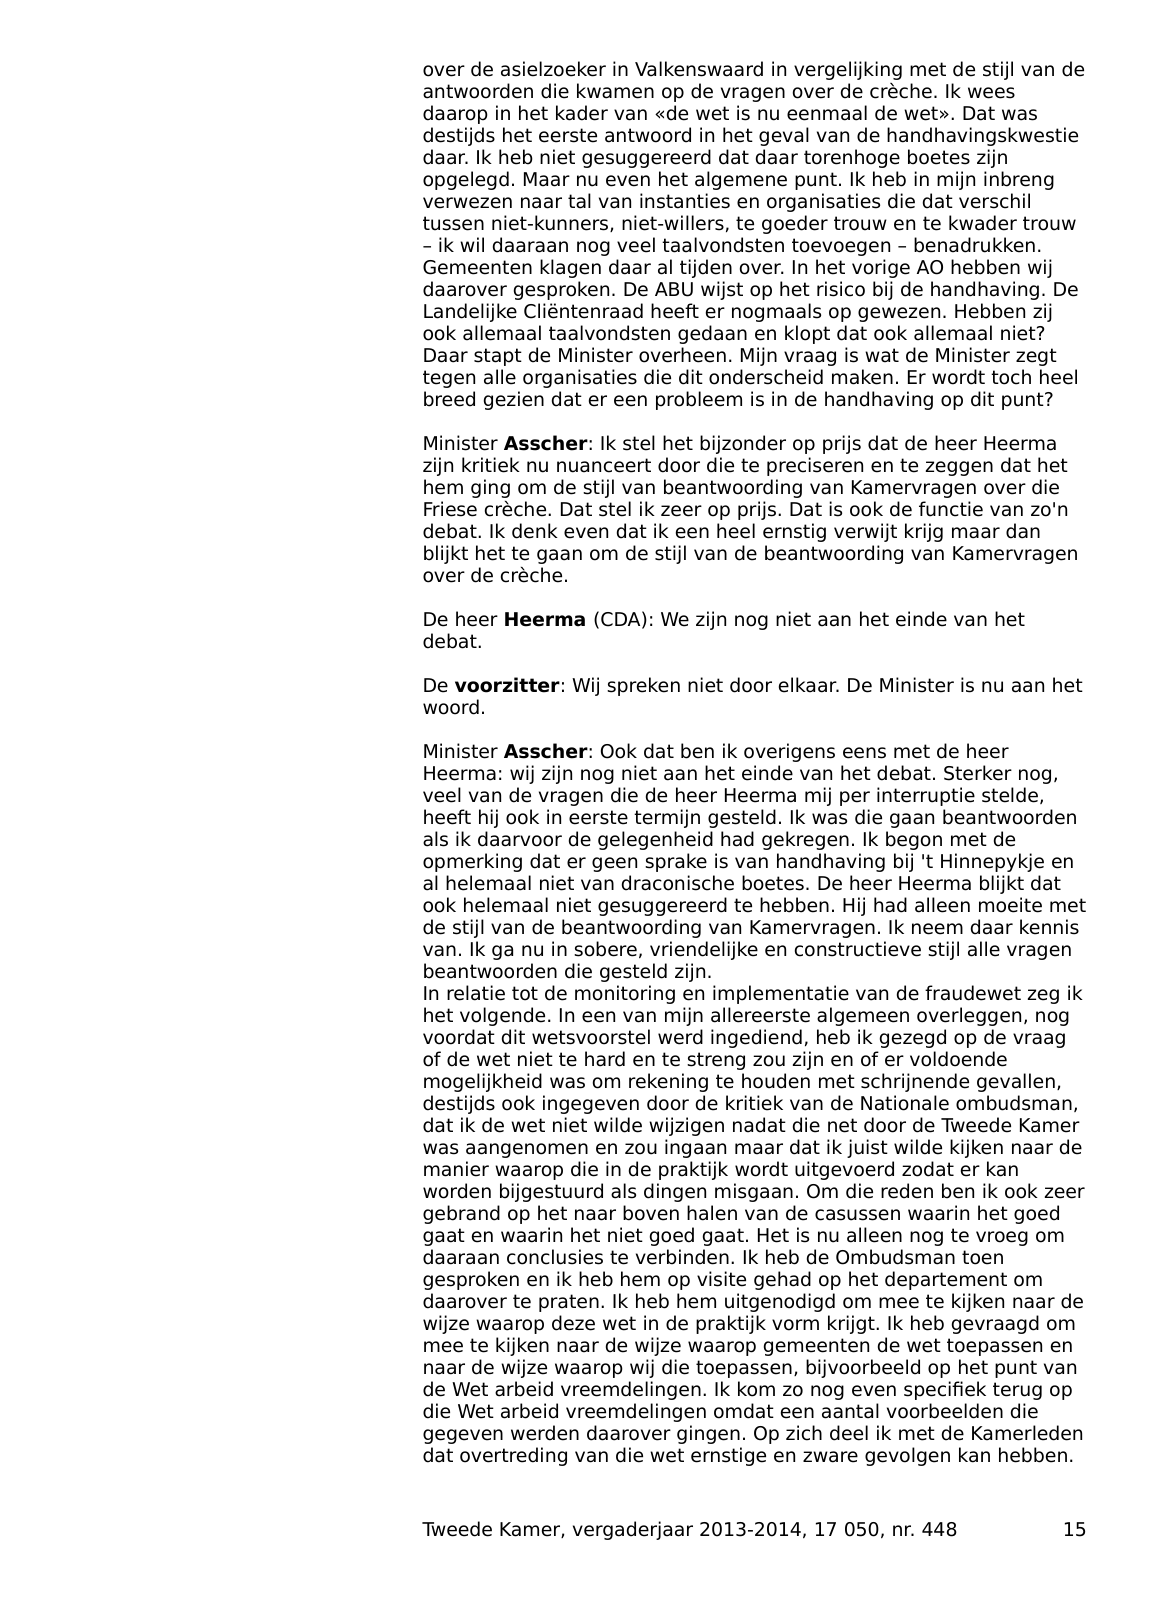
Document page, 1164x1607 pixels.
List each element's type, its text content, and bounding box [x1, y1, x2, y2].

text Minister Asscher: Ook dat ben ik overigens eens met de heer Heerma: wij zijn nog niet aan het einde van het debat. Sterker nog, veel van de vragen die de heer Heerma mij per interruptie stelde, heeft hij ook in eerste termijn gesteld. Ik was die gaan beantwoorden als ik daarvoor de gelegenheid had gekregen. Ik begon met de opmerking dat er geen sprake is van handhaving bij 't Hinnepykje en al helemaal niet van draconische boetes. De heer Heerma blijkt dat ook helemaal niet gesuggereerd te hebben. Hij had alleen moeite met de stijl van de beantwoording van Kamervragen. Ik neem daar kennis van. Ik ga nu in sobere, vriendelijke en constructieve stijl alle vragen beantwoorden die gesteld zijn. [422, 741, 1087, 983]
text over de asielzoeker in Valkenswaard in vergelijking met de stijl van de antwoorden die kwamen op de vragen over de crèche. Ik wees daarop in het kader van «de wet is nu eenmaal de wet». Dat was destijds het eerste antwoord in het geval van de handhavingskwestie daar. Ik heb niet gesuggereerd dat daar torenhoge boetes zijn opgelegd. Maar nu even het algemene punt. Ik heb in mijn inbreng verwezen naar tal van instanties en organisaties die dat verschil tussen niet-kunners, niet-willers, te goeder trouw en te kwader trouw – ik wil daaraan nog veel taalvondsten toevoegen – benadrukken. Gemeenten klagen daar al tijden over. In het vorige AO hebben wij daarover gesproken. De ABU wijst op het risico bij de handhaving. De Landelijke Cliëntenraad heeft er nogmaals op gewezen. Hebben zij ook allemaal taalvondsten gedaan en klopt dat ook allemaal niet? Daar stapt de Minister overheen. Mijn vraag is wat de Minister zegt tegen alle organisaties die dit onderscheid maken. Er wordt toch heel breed gezien dat er een probleem is in de handhaving op dit punt? [422, 59, 1087, 411]
text De voorzitter: Wij spreken niet door elkaar. De Minister is nu aan het woord. [422, 675, 1087, 719]
text In relatie tot de monitoring en implementatie van de fraudewet zeg ik het volgende. In een van mijn allereerste algemeen overleggen, nog voordat dit wetsvoorstel werd ingediend, heb ik gezegd op de vraag of de wet niet te hard en te streng zou zijn en of er voldoende mogelijkheid was om rekening te houden met schrijnende gevallen, destijds ook ingegeven door de kritiek van de Nationale ombudsman, dat ik de wet niet wilde wijzigen nadat die net door de Tweede Kamer was aangenomen en zou ingaan maar dat ik juist wilde kijken naar de manier waarop die in de praktijk wordt uitgevoerd zodat er kan worden bijgestuurd als dingen misgaan. Om die reden ben ik ook zeer gebrand op het naar boven halen van de casussen waarin het goed gaat en waarin het niet goed gaat. Het is nu alleen nog te vroeg om daaraan conclusies te verbinden. Ik heb de Ombudsman toen gesproken en ik heb hem op visite gehad op het departement om daarover te praten. Ik heb hem uitgenodigd om mee te kijken naar de wijze waarop deze wet in de praktijk vorm krijgt. Ik heb gevraagd om mee te kijken naar de wijze waarop gemeenten de wet toepassen en naar de wijze waarop wij die toepassen, bijvoorbeeld op het punt van de Wet arbeid vreemdelingen. Ik kom zo nog even specifiek terug op die Wet arbeid vreemdelingen omdat een aantal voorbeelden die gegeven werden daarover gingen. Op zich deel ik met de Kamerleden dat overtreding van die wet ernstige en zware gevolgen kan hebben. [422, 983, 1087, 1467]
text Minister Asscher: Ik stel het bijzonder op prijs dat de heer Heerma zijn kritiek nu nuanceert door die te preciseren en te zeggen dat het hem ging om de stijl van beantwoording van Kamervragen over die Friese crèche. Dat stel ik zeer op prijs. Dat is ook de functie van zo'n debat. Ik denk even dat ik een heel ernstig verwijt krijg maar dan blijkt het te gaan om de stijl van de beantwoording van Kamervragen over de crèche. [422, 433, 1087, 587]
text De heer Heerma (CDA): We zijn nog niet aan het einde van het debat. [422, 609, 1087, 653]
